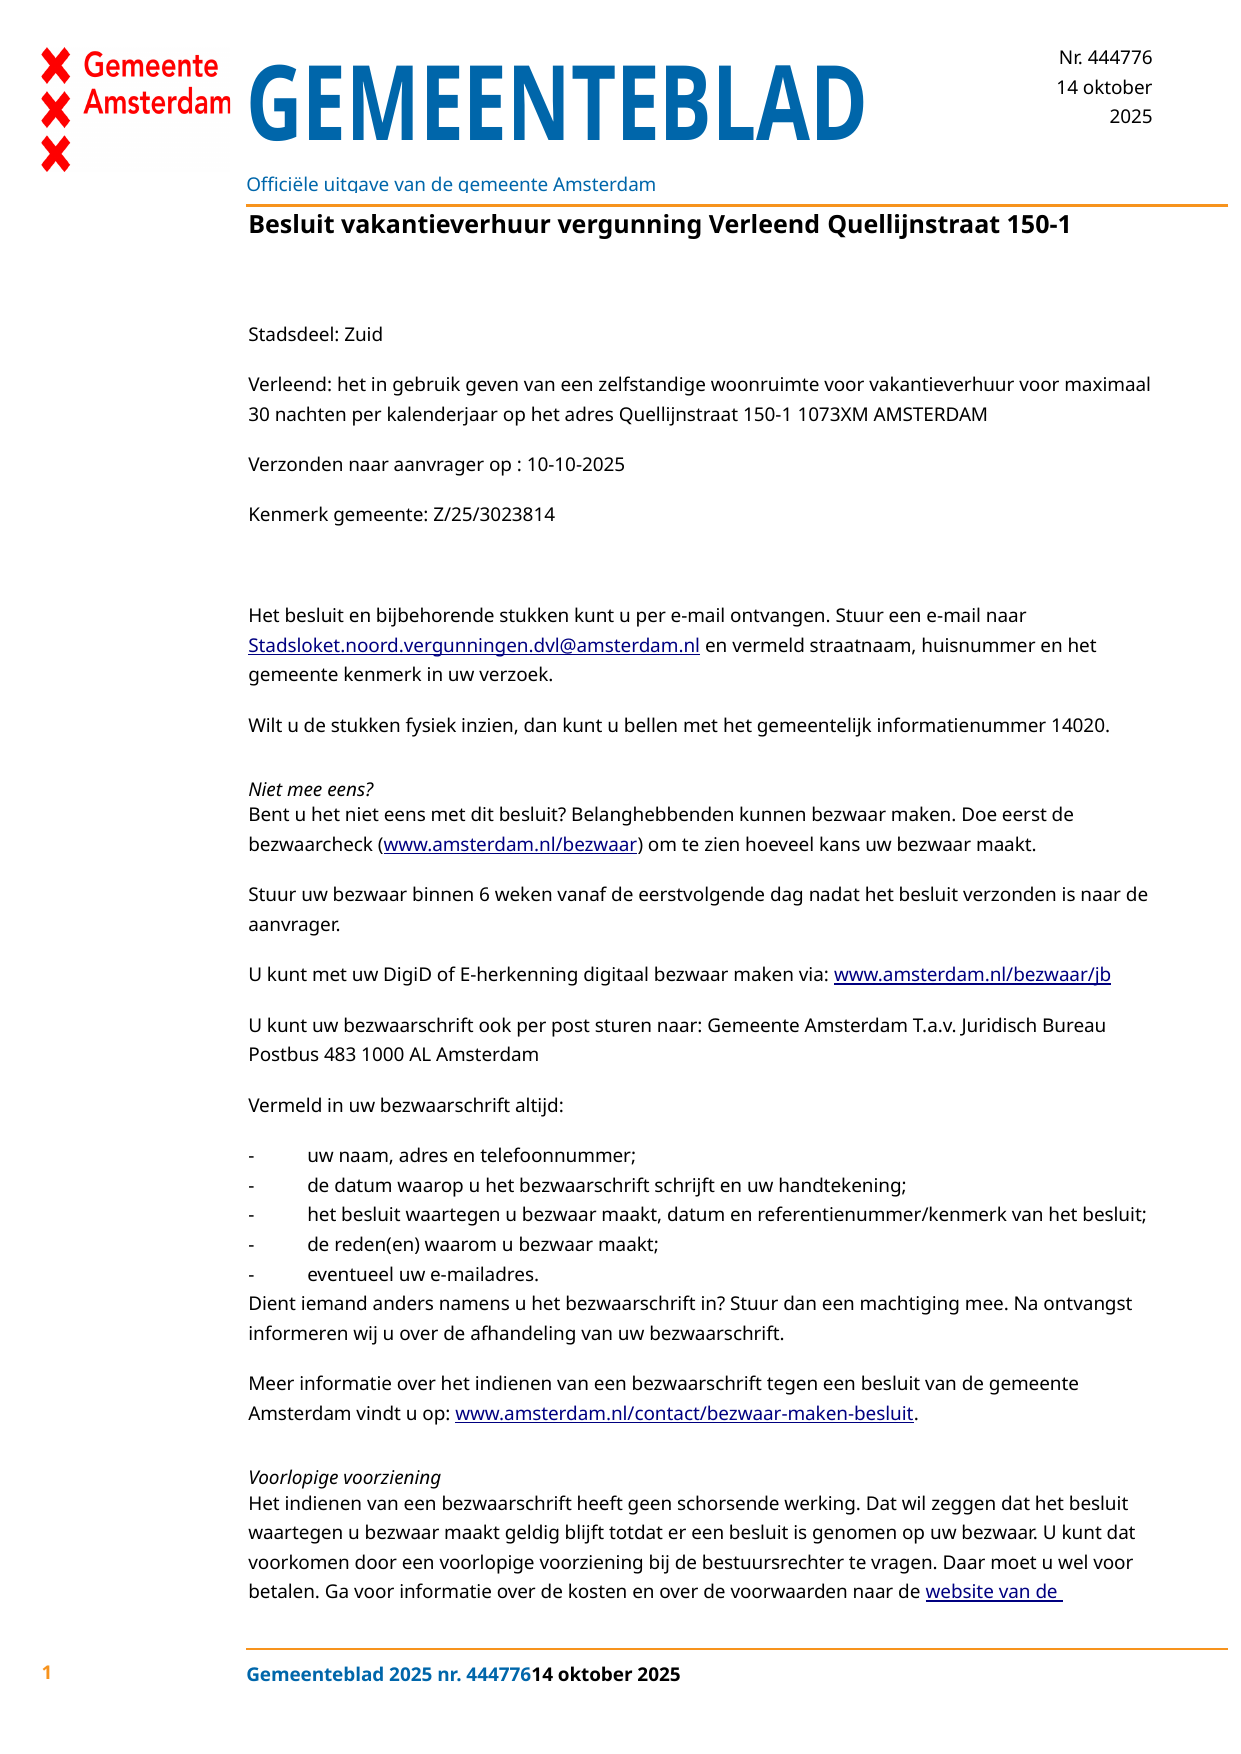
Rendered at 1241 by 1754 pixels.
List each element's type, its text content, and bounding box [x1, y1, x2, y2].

list de datum waarop u het bezwaarschrift schrijft en uw handtekening; [248, 1172, 1152, 1198]
text Verzonden naar aanvrager op : 10-10-2025 [248, 451, 1152, 477]
text Verleend: het in gebruik geven van een zelfstandige woonruimte voor vakantieverhuur voor maximaal 30 nachten per kalenderjaar op het adres Quellijnstraat 150-1 1073XM AMSTERDAM [248, 371, 1152, 426]
text Stuur uw bezwaar binnen 6 weken vanaf de eerstvolgende dag nadat het besluit verzonden is naar de aanvrager. [248, 882, 1152, 937]
text Het indienen van een bezwaarschrift heeft geen schorsende werking. Dat wil zeggen dat het besluit waartegen u bezwaar maakt geldig blijft totdat er een besluit is genomen op uw bezwaar. U kunt dat voorkomen door een voorlopige voorziening bij de bestuursrechter te vragen. Daar moet u wel voor betalen. Ga voor informatie over de kosten en over de voorwaarden naar de website van de [248, 1490, 1152, 1604]
text Kenmerk gemeente: Z/25/3023814 [248, 502, 1152, 527]
text Vermeld in uw bezwaarschrift altijd: [248, 1092, 1152, 1118]
text Stadsdeel: Zuid [248, 321, 1152, 346]
text Wilt u de stukken fysiek inzien, dan kunt u bellen met het gemeentelijk informatienummer 14020. [248, 712, 1152, 738]
text Niet mee eens? [248, 776, 1152, 802]
text Meer informatie over het indienen van een bezwaarschrift tegen een besluit van de gemeente Amsterdam vindt u op: www.amsterdam.nl/contact/bezwaar-maken-besluit. [248, 1370, 1152, 1426]
text Voorlopige voorziening [248, 1464, 1152, 1490]
text Het besluit en bijbehorende stukken kunt u per e-mail ontvangen. Stuur een e-mail naar Stadsloket.noord.vergunningen.dvl@amsterdam.nl en vermeld straatnaam, huisnummer en het gemeente kenmerk in uw verzoek. [248, 602, 1152, 687]
text Dient iemand anders namens u het bezwaarschrift in? Stuur dan een machtiging mee. Na ontvangst informeren wij u over de afhandeling van uw bezwaarschrift. [248, 1290, 1152, 1346]
list uw naam, adres en telefoonnummer; [248, 1142, 1152, 1168]
list het besluit waartegen u bezwaar maakt, datum en referentienummer/kenmerk van het besluit; [248, 1202, 1152, 1227]
text Bent u het niet eens met dit besluit? Belanghebbenden kunnen bezwaar maken. Doe eerst de bezwaarcheck (www.amsterdam.nl/bezwaar) om te zien hoeveel kans uw bezwaar maakt. [248, 802, 1152, 857]
text U kunt met uw DigiD of E-herkenning digitaal bezwaar maken via: www.amsterdam.nl/bezwaar/jb [248, 962, 1152, 987]
picture [41, 47, 231, 172]
text Besluit vakantieverhuur vergunning Verleend Quellijnstraat 150-1 [248, 207, 1152, 241]
list eventueel uw e-mailadres. [248, 1261, 1152, 1287]
text U kunt uw bezwaarschrift ook per post sturen naar: Gemeente Amsterdam T.a.v. Juridisch Bureau Postbus 483 1000 AL Amsterdam [248, 1012, 1152, 1067]
list de reden(en) waarom u bezwaar maakt; [248, 1231, 1152, 1257]
